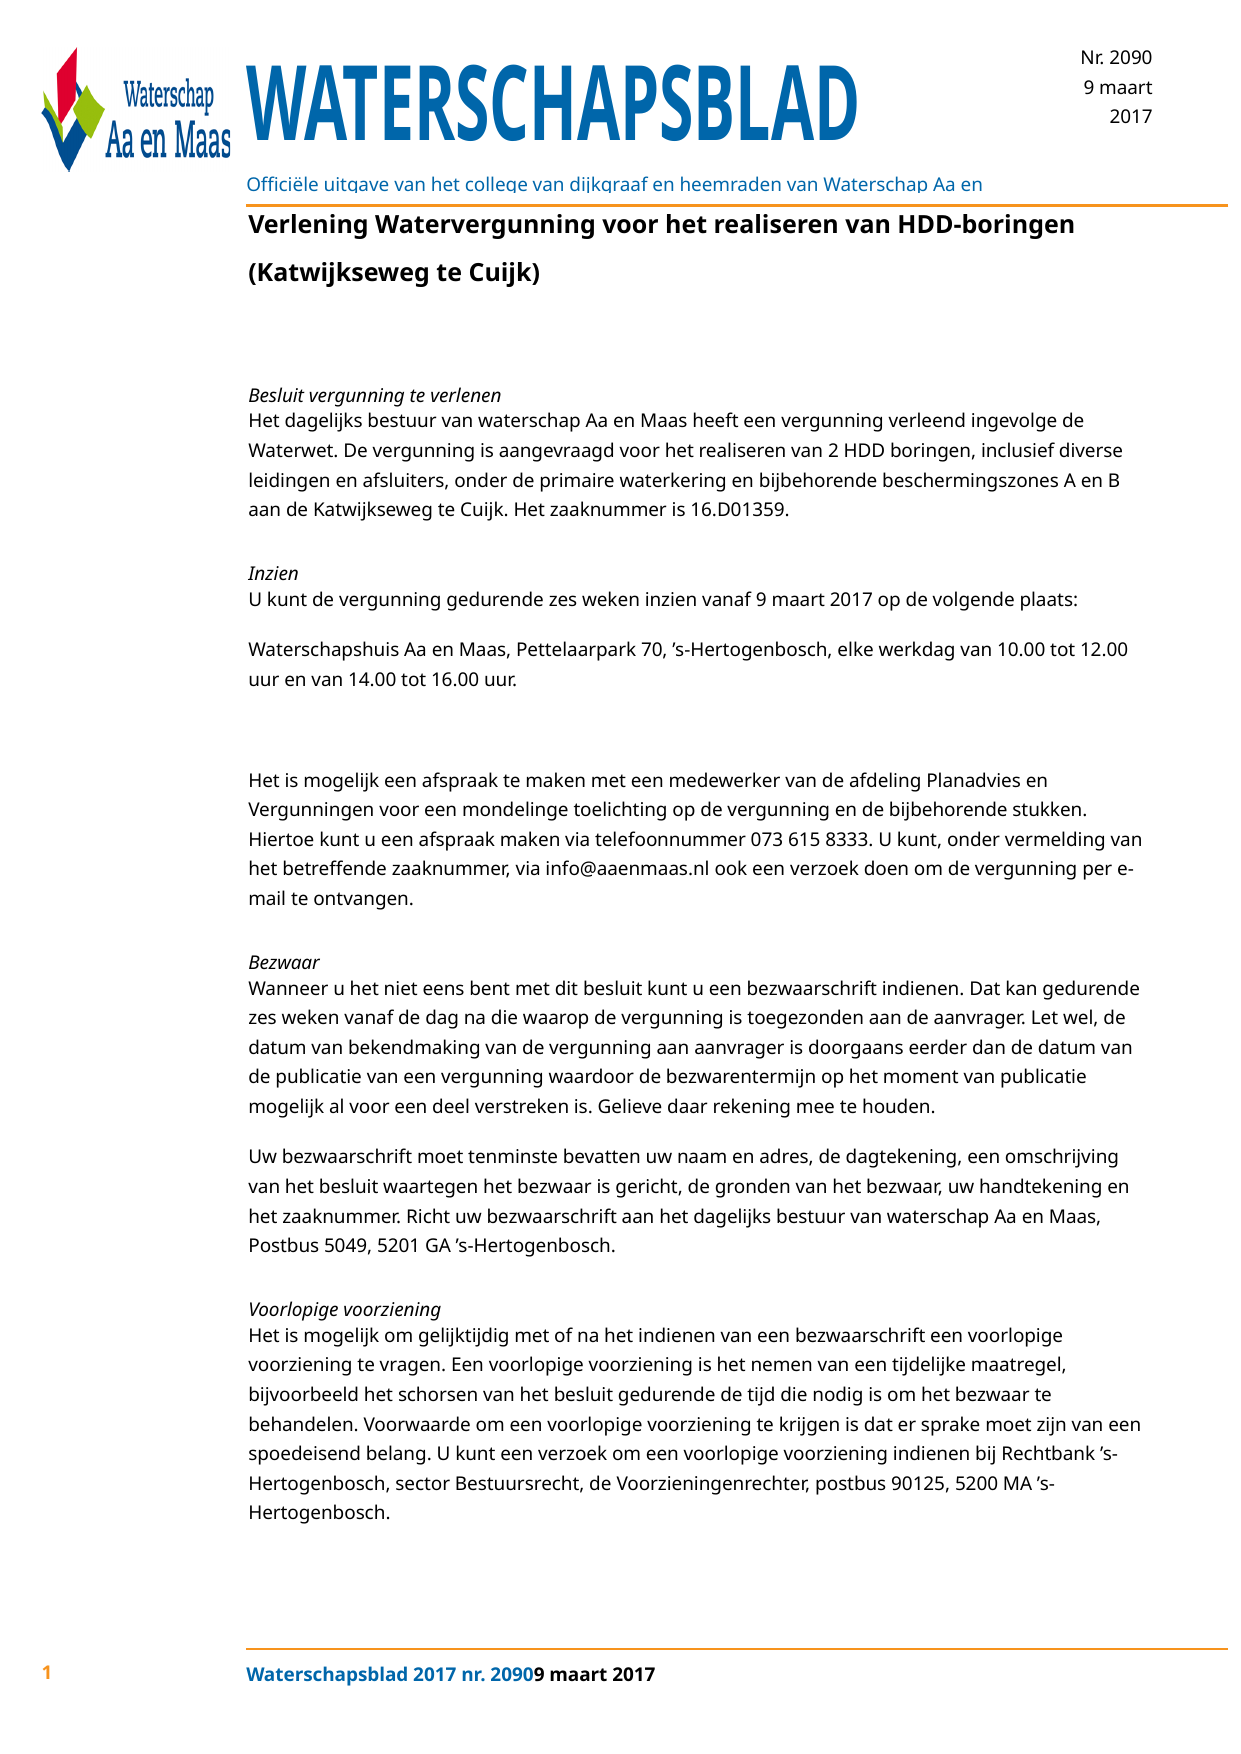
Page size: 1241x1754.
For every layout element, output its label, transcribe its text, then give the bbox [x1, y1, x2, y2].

text Het is mogelijk een afspraak te maken met een medewerker van de afdeling Planadvies en Vergunningen voor een mondelinge toelichting op de vergunning en de bijbehorende stukken. Hiertoe kunt u een afspraak maken via telefoonnummer 073 615 8333. U kunt, onder vermelding van het betreffende zaaknummer, via info@aaenmaas.nl ook een verzoek doen om de vergunning per e-mail te ontvangen. [248, 767, 1152, 911]
text Besluit vergunning te verlenen [248, 382, 1152, 408]
text Het dagelijks bestuur van waterschap Aa en Maas heeft een vergunning verleend ingevolge de Waterwet. De vergunning is aangevraagd voor het realiseren van 2 HDD boringen, inclusief diverse leidingen en afsluiters, onder de primaire waterkering en bijbehorende beschermingszones A en B aan de Katwijkseweg te Cuijk. Het zaaknummer is 16.D01359. [248, 408, 1152, 522]
text Wanneer u het niet eens bent met dit besluit kunt u een bezwaarschrift indienen. Dat kan gedurende zes weken vanaf de dag na die waarop de vergunning is toegezonden aan de aanvrager. Let wel, de datum van bekendmaking van de vergunning aan aanvrager is doorgaans eerder dan de datum van de publicatie van een vergunning waardoor de bezwarentermijn op het moment van publicatie mogelijk al voor een deel verstreken is. Gelieve daar rekening mee te houden. [248, 975, 1152, 1119]
text Bezwaar [248, 949, 1152, 975]
text Het is mogelijk om gelijktijdig met of na het indienen van een bezwaarschrift een voorlopige voorziening te vragen. Een voorlopige voorziening is het nemen van een tijdelijke maatregel, bijvoorbeeld het schorsen van het besluit gedurende de tijd die nodig is om het bezwaar te behandelen. Voorwaarde om een voorlopige voorziening te krijgen is dat er sprake moet zijn van een spoedeisend belang. U kunt een verzoek om een voorlopige voorziening indienen bij Rechtbank ’s-Hertogenbosch, sector Bestuursrecht, de Voorzieningenrechter, postbus 90125, 5200 MA ’s-Hertogenbosch. [248, 1322, 1152, 1525]
picture [41, 47, 231, 172]
text U kunt de vergunning gedurende zes weken inzien vanaf 9 maart 2017 op de volgende plaats: [248, 586, 1152, 612]
text Waterschapshuis Aa en Maas, Pettelaarpark 70, ’s-Hertogenbosch, elke werkdag van 10.00 tot 12.00 uur en van 14.00 tot 16.00 uur. [248, 636, 1152, 692]
text Voorlopige voorziening [248, 1296, 1152, 1322]
text Inzien [248, 560, 1152, 586]
text Verlening Watervergunning voor het realiseren van HDD-boringen (Katwijkseweg te Cuijk) [248, 207, 1152, 288]
text Uw bezwaarschrift moet tenminste bevatten uw naam en adres, de dagtekening, een omschrijving van het besluit waartegen het bezwaar is gericht, de gronden van het bezwaar, uw handtekening en het zaaknummer. Richt uw bezwaarschrift aan het dagelijks bestuur van waterschap Aa en Maas, Postbus 5049, 5201 GA ’s-Hertogenbosch. [248, 1144, 1152, 1258]
